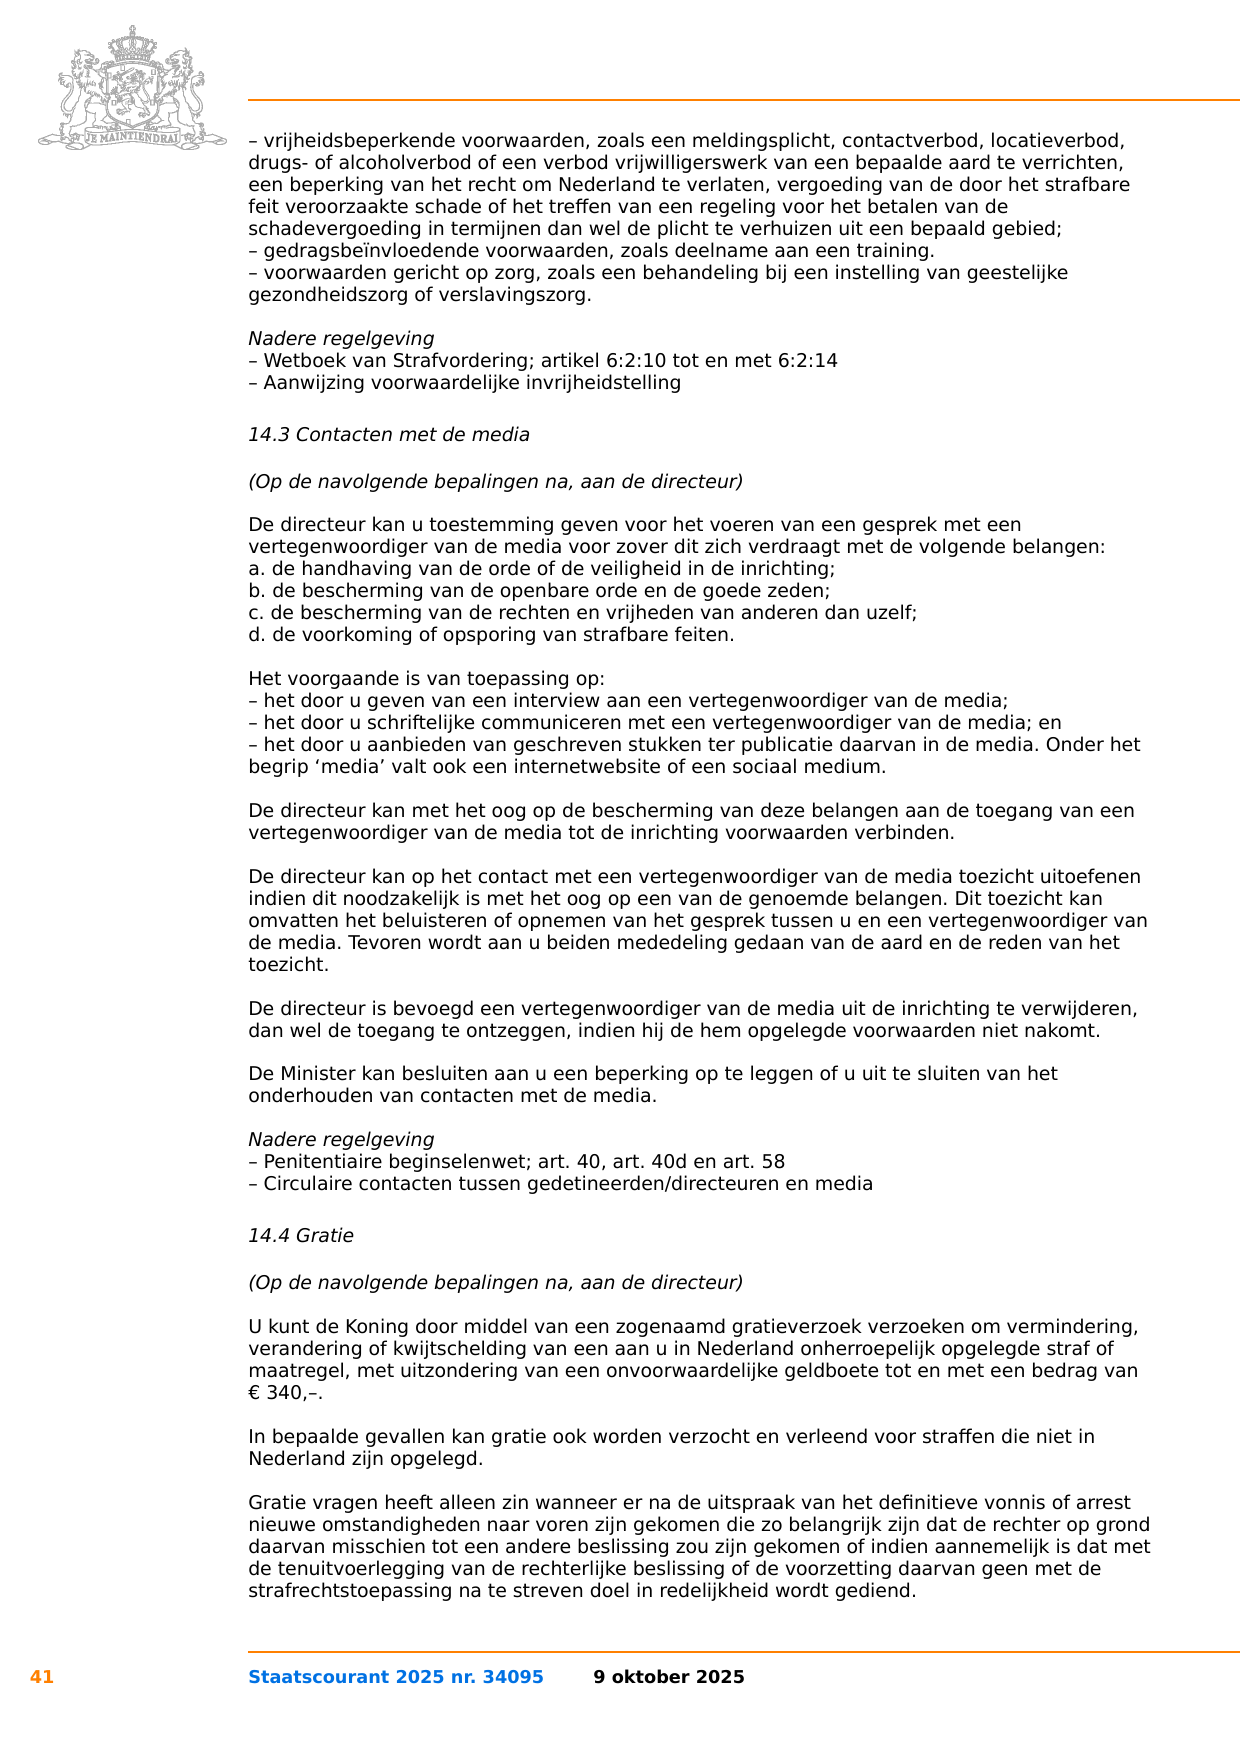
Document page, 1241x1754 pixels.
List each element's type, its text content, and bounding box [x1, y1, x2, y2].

text – vrijheidsbeperkende voorwaarden, zoals een meldingsplicht, contactverbod, locatieverbod, drugs- of alcoholverbod of een verbod vrijwilligerswerk van een bepaalde aard te verrichten, een beperking van het recht om Nederland te verlaten, vergoeding van de door het strafbare feit veroorzaakte schade of het treffen van een regeling voor het betalen van de schadevergoeding in termijnen dan wel de plicht te verhuizen uit een bepaald gebied; [248, 130, 1163, 240]
text b. de bescherming van de openbare orde en de goede zeden; [248, 580, 1163, 602]
text De directeur kan u toestemming geven voor het voeren van een gesprek met een vertegenwoordiger van de media voor zover dit zich verdraagt met de volgende belangen: [248, 514, 1163, 558]
subtitle Nadere regelgeving [248, 328, 1163, 349]
text (Op de navolgende bepalingen na, aan de directeur) [248, 1272, 1163, 1294]
text Het voorgaande is van toepassing op: [248, 668, 1163, 690]
text – Aanwijzing voorwaardelijke invrijheidstelling [248, 372, 1163, 393]
text a. de handhaving van de orde of de veiligheid in de inrichting; [248, 558, 1163, 580]
text De directeur kan met het oog op de bescherming van deze belangen aan de toegang van een vertegenwoordiger van de media tot de inrichting voorwaarden verbinden. [248, 800, 1163, 844]
subtitle Nadere regelgeving [248, 1129, 1163, 1151]
text – het door u schriftelijke communiceren met een vertegenwoordiger van de media; en [248, 712, 1163, 734]
subtitle 14.3 Contacten met de media [248, 423, 1163, 446]
text De Minister kan besluiten aan u een beperking op te leggen of u uit te sluiten van het onderhouden van contacten met de media. [248, 1063, 1163, 1107]
text De directeur kan op het contact met een vertegenwoordiger van de media toezicht uitoefenen indien dit noodzakelijk is met het oog op een van de genoemde belangen. Dit toezicht kan omvatten het beluisteren of opnemen van het gesprek tussen u en een vertegenwoordiger van de media. Tevoren wordt aan u beiden mededeling gedaan van de aard en de reden van het toezicht. [248, 866, 1163, 976]
text c. de bescherming van de rechten en vrijheden van anderen dan uzelf; [248, 602, 1163, 624]
text d. de voorkoming of opsporing van strafbare feiten. [248, 624, 1163, 646]
text – voorwaarden gericht op zorg, zoals een behandeling bij een instelling van geestelijke gezondheidszorg of verslavingszorg. [248, 262, 1163, 306]
text Gratie vragen heeft alleen zin wanneer er na de uitspraak van het definitieve vonnis of arrest nieuwe omstandigheden naar voren zijn gekomen die zo belangrijk zijn dat de rechter op grond daarvan misschien tot een andere beslissing zou zijn gekomen of indien aannemelijk is dat met de tenuitvoerlegging van de rechterlijke beslissing of de voorzetting daarvan geen met de strafrechtstoepassing na te streven doel in redelijkheid wordt gediend. [248, 1492, 1163, 1601]
text – Circulaire contacten tussen gedetineerden/directeuren en media [248, 1173, 1163, 1195]
text – gedragsbeïnvloedende voorwaarden, zoals deelname aan een training. [248, 240, 1163, 262]
text – Penitentiaire beginselenwet; art. 40, art. 40d en art. 58 [248, 1151, 1163, 1173]
picture [38, 25, 227, 150]
text – het door u aanbieden van geschreven stukken ter publicatie daarvan in de media. Onder het begrip ‘media’ valt ook een internetwebsite of een sociaal medium. [248, 734, 1163, 778]
text U kunt de Koning door middel van een zogenaamd gratieverzoek verzoeken om vermindering, verandering of kwijtschelding van een aan u in Nederland onherroepelijk opgelegde straf of maatregel, met uitzondering van een onvoorwaardelijke geldboete tot en met een bedrag van € 340,–. [248, 1316, 1163, 1404]
subtitle 14.4 Gratie [248, 1225, 1163, 1247]
text (Op de navolgende bepalingen na, aan de directeur) [248, 471, 1163, 492]
text – Wetboek van Strafvordering; artikel 6:2:10 tot en met 6:2:14 [248, 349, 1163, 372]
text De directeur is bevoegd een vertegenwoordiger van de media uit de inrichting te verwijderen, dan wel de toegang te ontzeggen, indien hij de hem opgelegde voorwaarden niet nakomt. [248, 997, 1163, 1041]
text – het door u geven van een interview aan een vertegenwoordiger van de media; [248, 690, 1163, 712]
text In bepaalde gevallen kan gratie ook worden verzocht en verleend voor straffen die niet in Nederland zijn opgelegd. [248, 1426, 1163, 1470]
